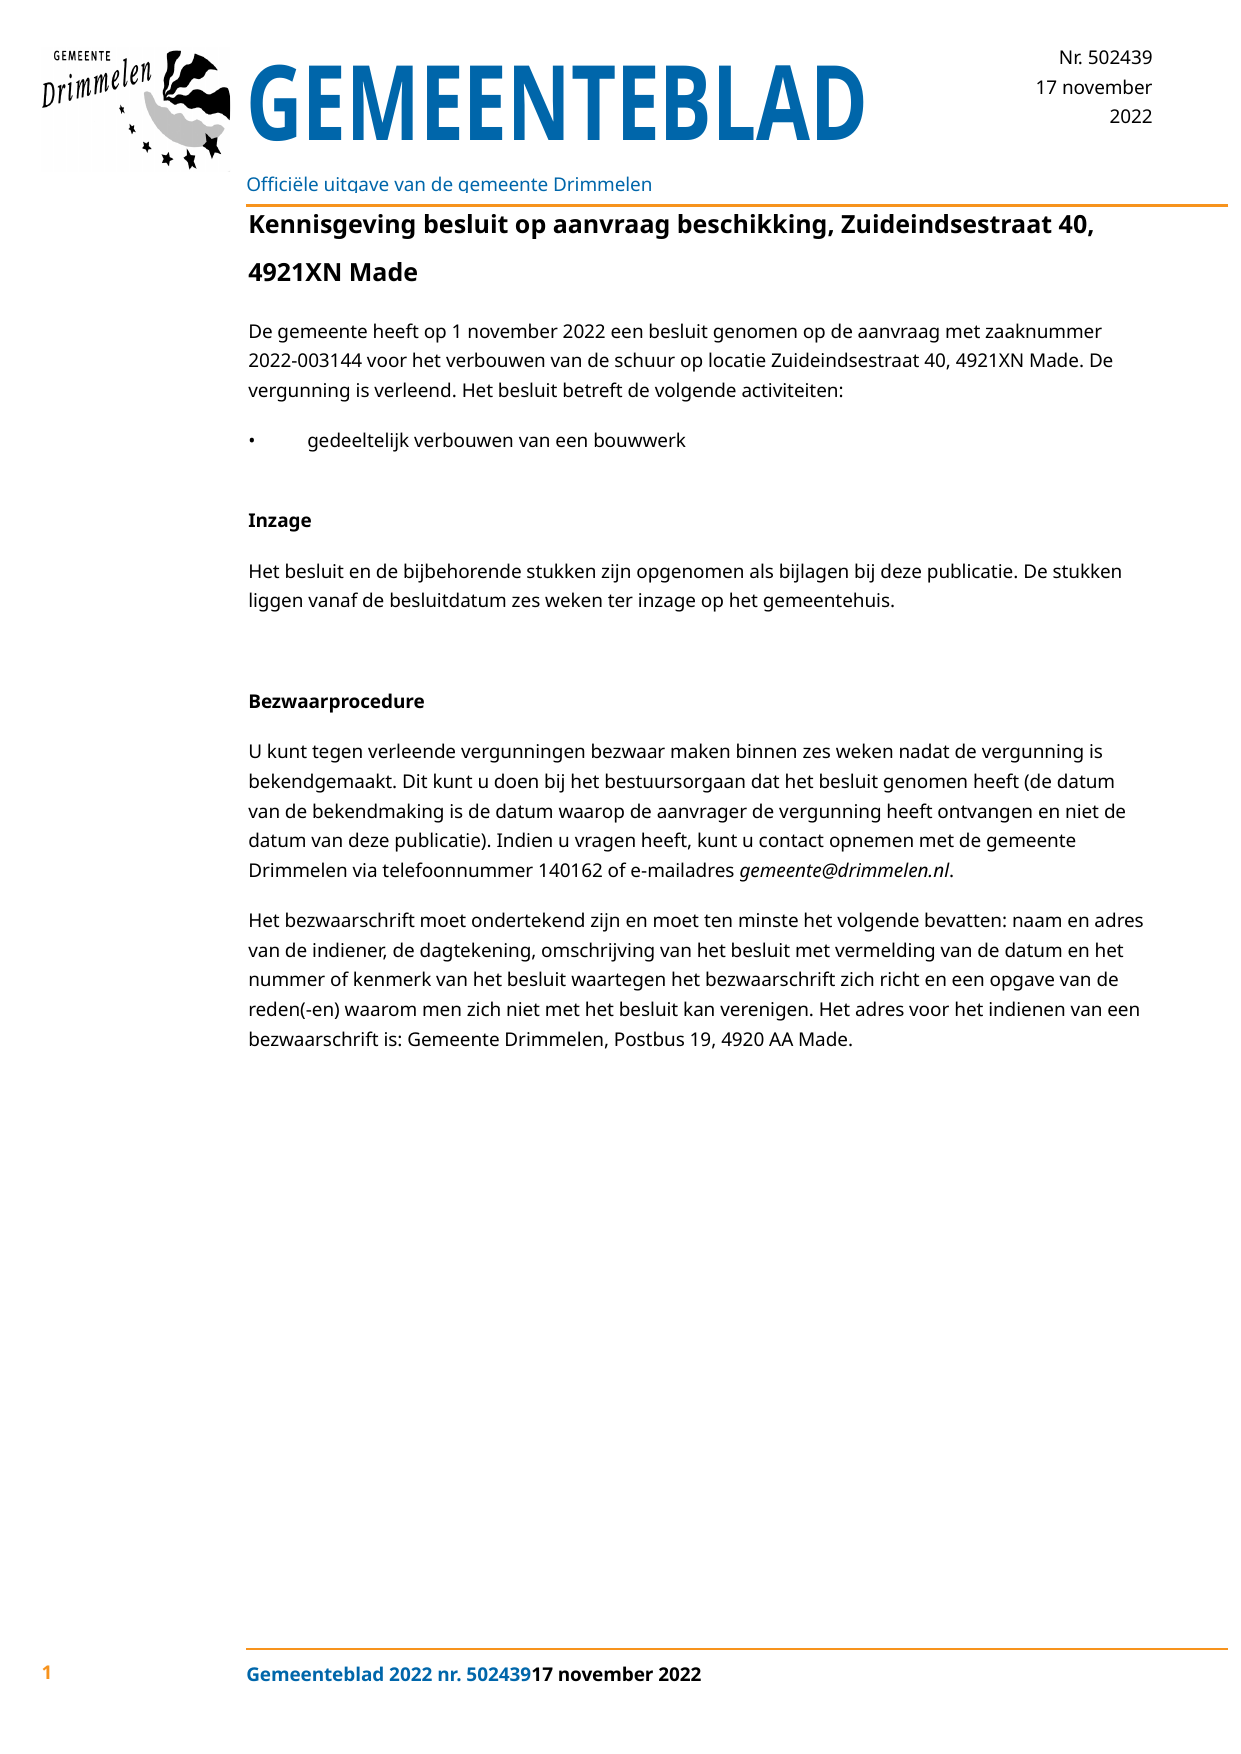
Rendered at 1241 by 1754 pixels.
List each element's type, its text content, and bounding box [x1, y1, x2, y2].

text U kunt tegen verleende vergunningen bezwaar maken binnen zes weken nadat de vergunning is bekendgemaakt. Dit kunt u doen bij het bestuursorgaan dat het besluit genomen heeft (de datum van de bekendmaking is de datum waarop de aanvrager de vergunning heeft ontvangen en niet de datum van deze publicatie). Indien u vragen heeft, kunt u contact opnemen met de gemeente Drimmelen via telefoonnummer 140162 of e-mailadres gemeente@drimmelen.nl. [248, 739, 1152, 883]
text Bezwaarprocedure [248, 688, 1152, 714]
text Inzage [248, 507, 1152, 533]
text Het bezwaarschrift moet ondertekend zijn en moet ten minste het volgende bevatten: naam en adres van de indiener, de dagtekening, omschrijving van het besluit met vermelding van de datum en het nummer of kenmerk van het besluit waartegen het bezwaarschrift zich richt en een opgave van de reden(-en) waarom men zich niet met het besluit kan verenigen. Het adres voor het indienen van een bezwaarschrift is: Gemeente Drimmelen, Postbus 19, 4920 AA Made. [248, 907, 1152, 1052]
text Het besluit en de bijbehorende stukken zijn opgenomen als bijlagen bij deze publicatie. De stukken liggen vanaf de besluitdatum zes weken ter inzage op het gemeentehuis. [248, 558, 1152, 613]
text De gemeente heeft op 1 november 2022 een besluit genomen op de aanvraag met zaaknummer 2022-003144 voor het verbouwen van de schuur op locatie Zuideindsestraat 40, 4921XN Made. De vergunning is verleend. Het besluit betreft de volgende activiteiten: [248, 318, 1152, 403]
picture [41, 47, 231, 172]
text Kennisgeving besluit op aanvraag beschikking, Zuideindsestraat 40, 4921XN Made [248, 207, 1152, 288]
list gedeeltelijk verbouwen van een bouwwerk [248, 427, 1152, 453]
